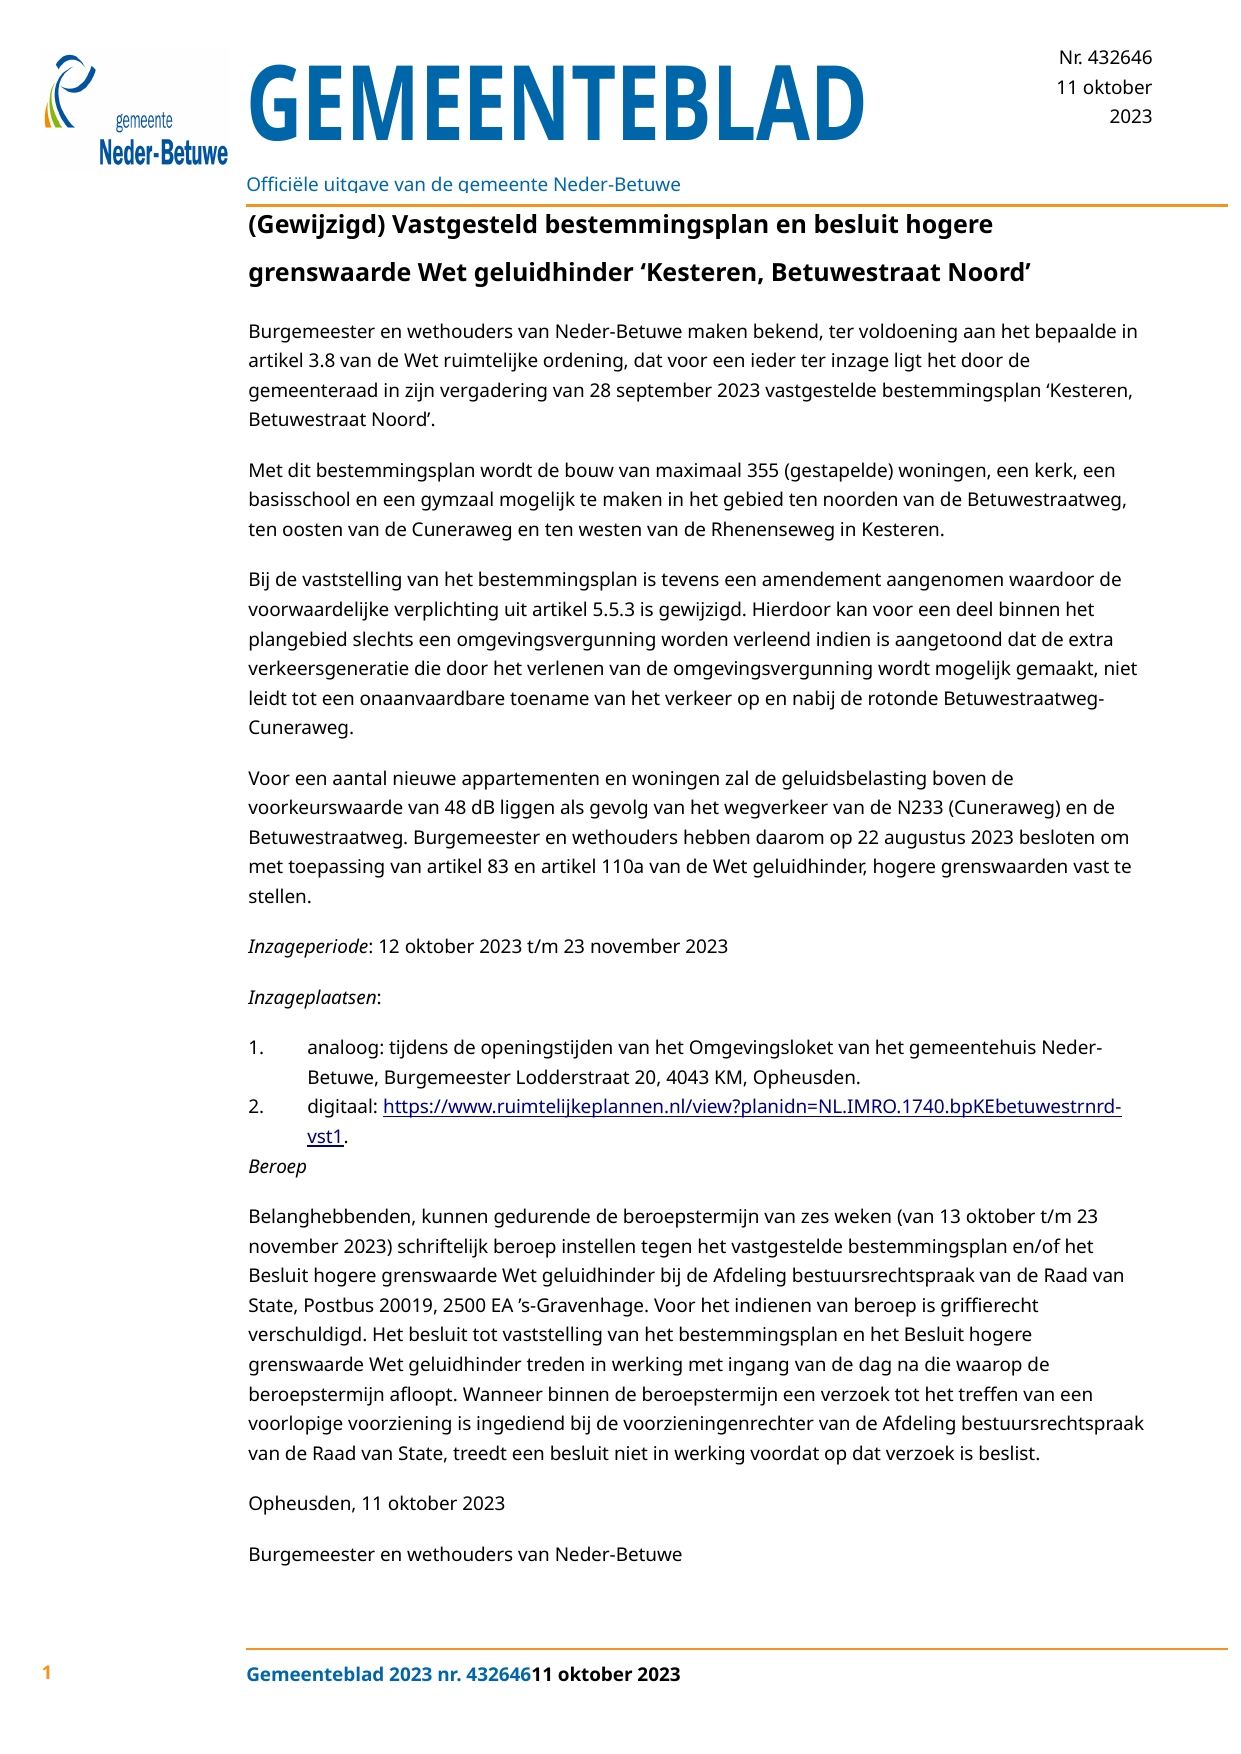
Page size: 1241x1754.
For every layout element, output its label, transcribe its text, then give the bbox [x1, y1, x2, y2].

text Bij de vaststelling van het bestemmingsplan is tevens een amendement aangenomen waardoor de voorwaardelijke verplichting uit artikel 5.5.3 is gewijzigd. Hierdoor kan voor een deel binnen het plangebied slechts een omgevingsvergunning worden verleend indien is aangetoond dat de extra verkeersgeneratie die door het verlenen van de omgevingsvergunning wordt mogelijk gemaakt, niet leidt tot een onaanvaardbare toename van het verkeer op en nabij de rotonde Betuwestraatweg-Cuneraweg. [248, 567, 1152, 740]
list analoog: tijdens de openingstijden van het Omgevingsloket van het gemeentehuis Neder-Betuwe, Burgemeester Lodderstraat 20, 4043 KM, Opheusden. [248, 1034, 1152, 1090]
text Inzageperiode: 12 oktober 2023 t/m 23 november 2023 [248, 934, 1152, 959]
text Inzageplaatsen: [248, 984, 1152, 1010]
picture [41, 47, 231, 172]
text Burgemeester en wethouders van Neder-Betuwe maken bekend, ter voldoening aan het bepaalde in artikel 3.8 van de Wet ruimtelijke ordening, dat voor een ieder ter inzage ligt het door de gemeenteraad in zijn vergadering van 28 september 2023 vastgestelde bestemmingsplan ‘Kesteren, Betuwestraat Noord’. [248, 318, 1152, 432]
text Met dit bestemmingsplan wordt de bouw van maximaal 355 (gestapelde) woningen, een kerk, een basisschool en een gymzaal mogelijk te maken in het gebied ten noorden van de Betuwestraatweg, ten oosten van de Cuneraweg en ten westen van de Rhenenseweg in Kesteren. [248, 457, 1152, 542]
text Voor een aantal nieuwe appartementen en woningen zal de geluidsbelasting boven de voorkeurswaarde van 48 dB liggen als gevolg van het wegverkeer van de N233 (Cuneraweg) en de Betuwestraatweg. Burgemeester en wethouders hebben daarom op 22 augustus 2023 besloten om met toepassing van artikel 83 en artikel 110a van de Wet geluidhinder, hogere grenswaarden vast te stellen. [248, 765, 1152, 909]
text Beroep [248, 1153, 1152, 1179]
text Opheusden, 11 oktober 2023 [248, 1490, 1152, 1516]
text (Gewijzigd) Vastgesteld bestemmingsplan en besluit hogere grenswaarde Wet geluidhinder ‘Kesteren, Betuwestraat Noord’ [248, 207, 1152, 288]
text Burgemeester en wethouders van Neder-Betuwe [248, 1541, 1152, 1567]
list digitaal: https://www.ruimtelijkeplannen.nl/view?planidn=NL.IMRO.1740.bpKEbetuwestrnrd-vst1. [248, 1094, 1152, 1149]
text Belanghebbenden, kunnen gedurende de beroepstermijn van zes weken (van 13 oktober t/m 23 november 2023) schriftelijk beroep instellen tegen het vastgestelde bestemmingsplan en/of het Besluit hogere grenswaarde Wet geluidhinder bij de Afdeling bestuursrechtspraak van de Raad van State, Postbus 20019, 2500 EA ’s-Gravenhage. Voor het indienen van beroep is griffierecht verschuldigd. Het besluit tot vaststelling van het bestemmingsplan en het Besluit hogere grenswaarde Wet geluidhinder treden in werking met ingang van de dag na die waarop de beroepstermijn afloopt. Wanneer binnen de beroepstermijn een verzoek tot het treffen van een voorlopige voorziening is ingediend bij de voorzieningenrechter van de Afdeling bestuursrechtspraak van de Raad van State, treedt een besluit niet in werking voordat op dat verzoek is beslist. [248, 1203, 1152, 1466]
